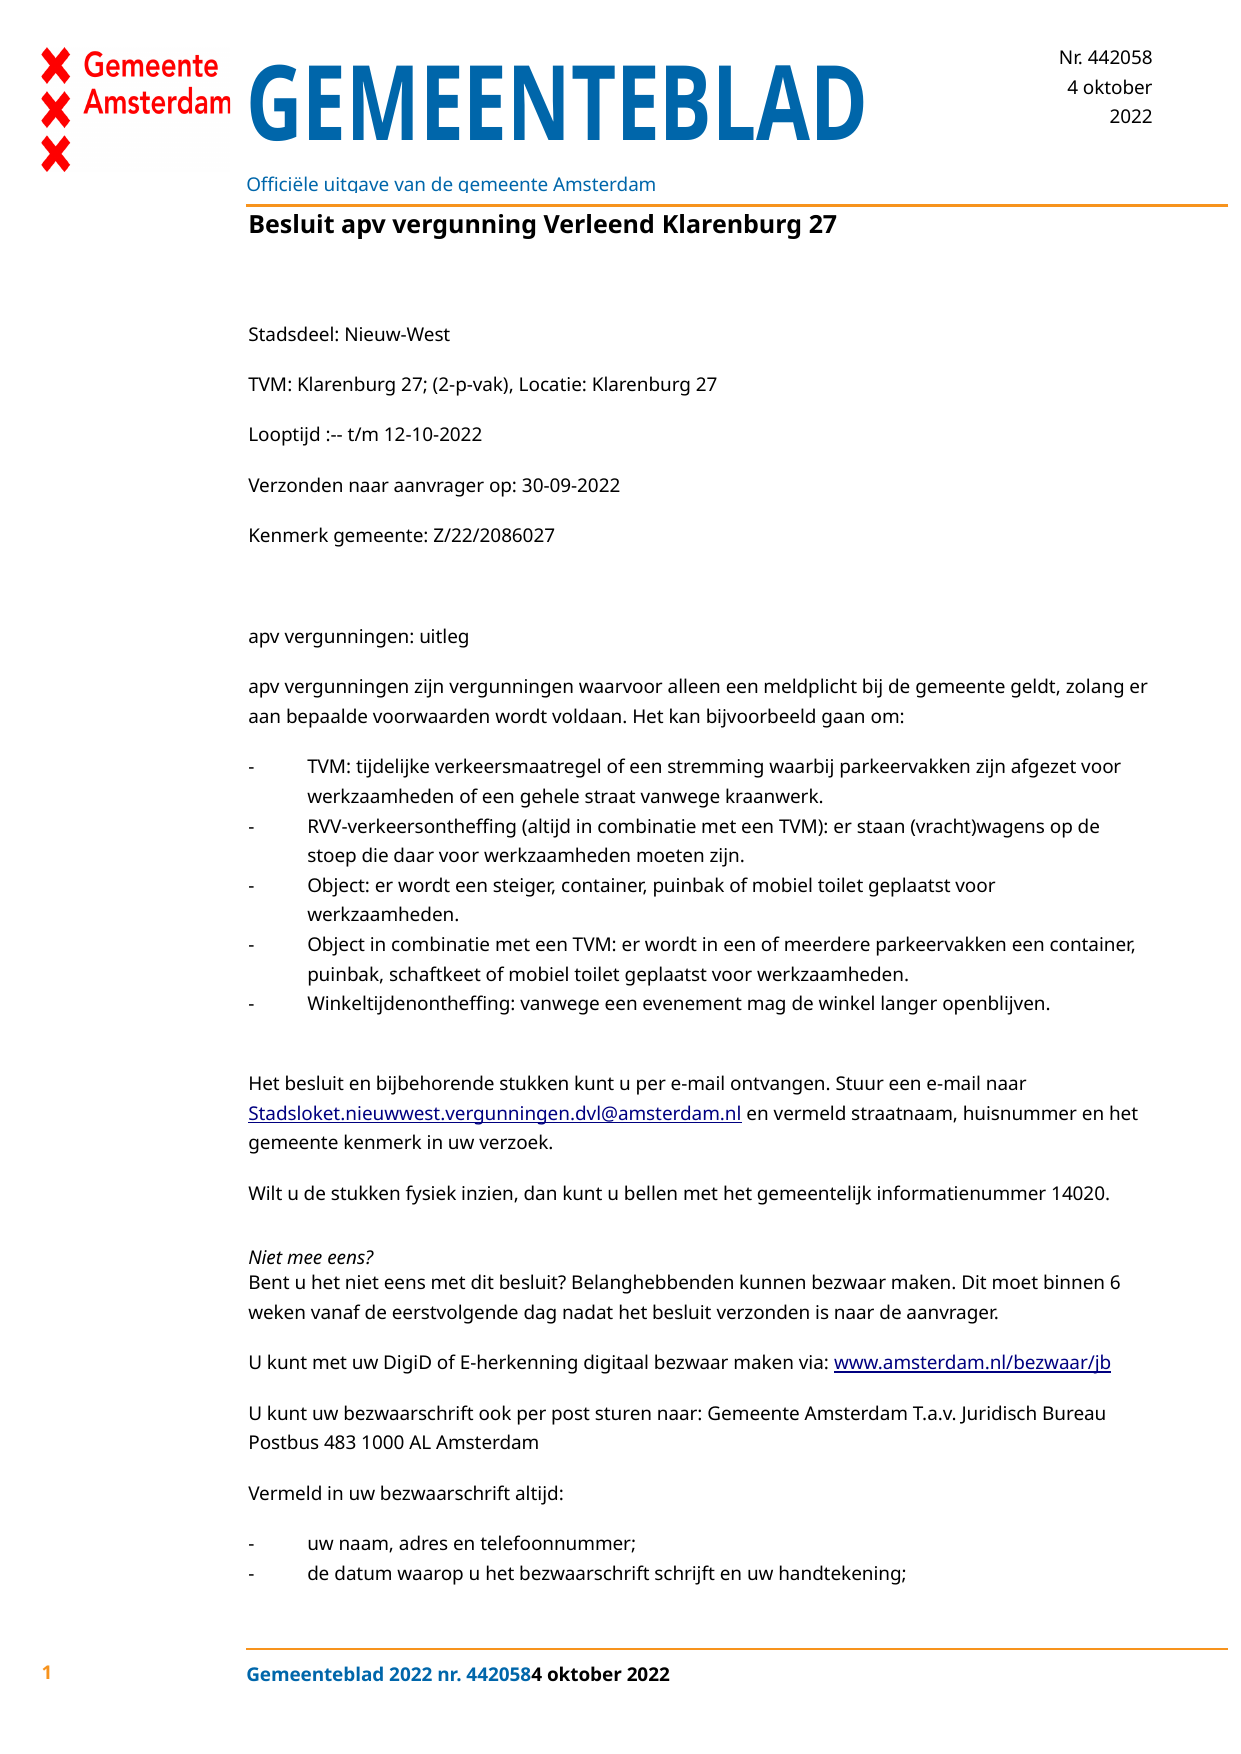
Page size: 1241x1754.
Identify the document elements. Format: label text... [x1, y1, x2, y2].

list TVM: tijdelijke verkeersmaatregel of een stremming waarbij parkeervakken zijn afgezet voor werkzaamheden of een gehele straat vanwege kraanwerk. [248, 754, 1152, 809]
picture [41, 47, 231, 172]
list Object: er wordt een steiger, container, puinbak of mobiel toilet geplaatst voor werkzaamheden. [248, 872, 1152, 927]
text Kenmerk gemeente: Z/22/2086027 [248, 522, 1152, 548]
text Looptijd :-- t/m 12-10-2022 [248, 422, 1152, 447]
text Niet mee eens? [248, 1244, 1152, 1269]
text Het besluit en bijbehorende stukken kunt u per e-mail ontvangen. Stuur een e-mail naar Stadsloket.nieuwwest.vergunningen.dvl@amsterdam.nl en vermeld straatnaam, huisnummer en het gemeente kenmerk in uw verzoek. [248, 1070, 1152, 1155]
text Besluit apv vergunning Verleend Klarenburg 27 [248, 207, 1152, 241]
list Winkeltijdenontheffing: vanwege een evenement mag de winkel langer openblijven. [248, 990, 1152, 1016]
text Stadsdeel: Nieuw-West [248, 321, 1152, 346]
list de datum waarop u het bezwaarschrift schrijft en uw handtekening; [248, 1560, 1152, 1586]
list uw naam, adres en telefoonnummer; [248, 1530, 1152, 1556]
text apv vergunningen: uitleg [248, 623, 1152, 649]
text Verzonden naar aanvrager op: 30-09-2022 [248, 472, 1152, 498]
text U kunt met uw DigiD of E-herkenning digitaal bezwaar maken via: www.amsterdam.nl/bezwaar/jb [248, 1349, 1152, 1375]
text TVM: Klarenburg 27; (2-p-vak), Locatie: Klarenburg 27 [248, 371, 1152, 397]
text Bent u het niet eens met dit besluit? Belanghebbenden kunnen bezwaar maken. Dit moet binnen 6 weken vanaf de eerstvolgende dag nadat het besluit verzonden is naar de aanvrager. [248, 1269, 1152, 1325]
text Vermeld in uw bezwaarschrift altijd: [248, 1480, 1152, 1506]
list Object in combinatie met een TVM: er wordt in een of meerdere parkeervakken een container, puinbak, schaftkeet of mobiel toilet geplaatst voor werkzaamheden. [248, 931, 1152, 986]
list RVV-verkeersontheffing (altijd in combinatie met een TVM): er staan (vracht)wagens op de stoep die daar voor werkzaamheden moeten zijn. [248, 813, 1152, 868]
text Wilt u de stukken fysiek inzien, dan kunt u bellen met het gemeentelijk informatienummer 14020. [248, 1180, 1152, 1206]
text U kunt uw bezwaarschrift ook per post sturen naar: Gemeente Amsterdam T.a.v. Juridisch Bureau Postbus 483 1000 AL Amsterdam [248, 1400, 1152, 1455]
text apv vergunningen zijn vergunningen waarvoor alleen een meldplicht bij de gemeente geldt, zolang er aan bepaalde voorwaarden wordt voldaan. Het kan bijvoorbeeld gaan om: [248, 674, 1152, 729]
